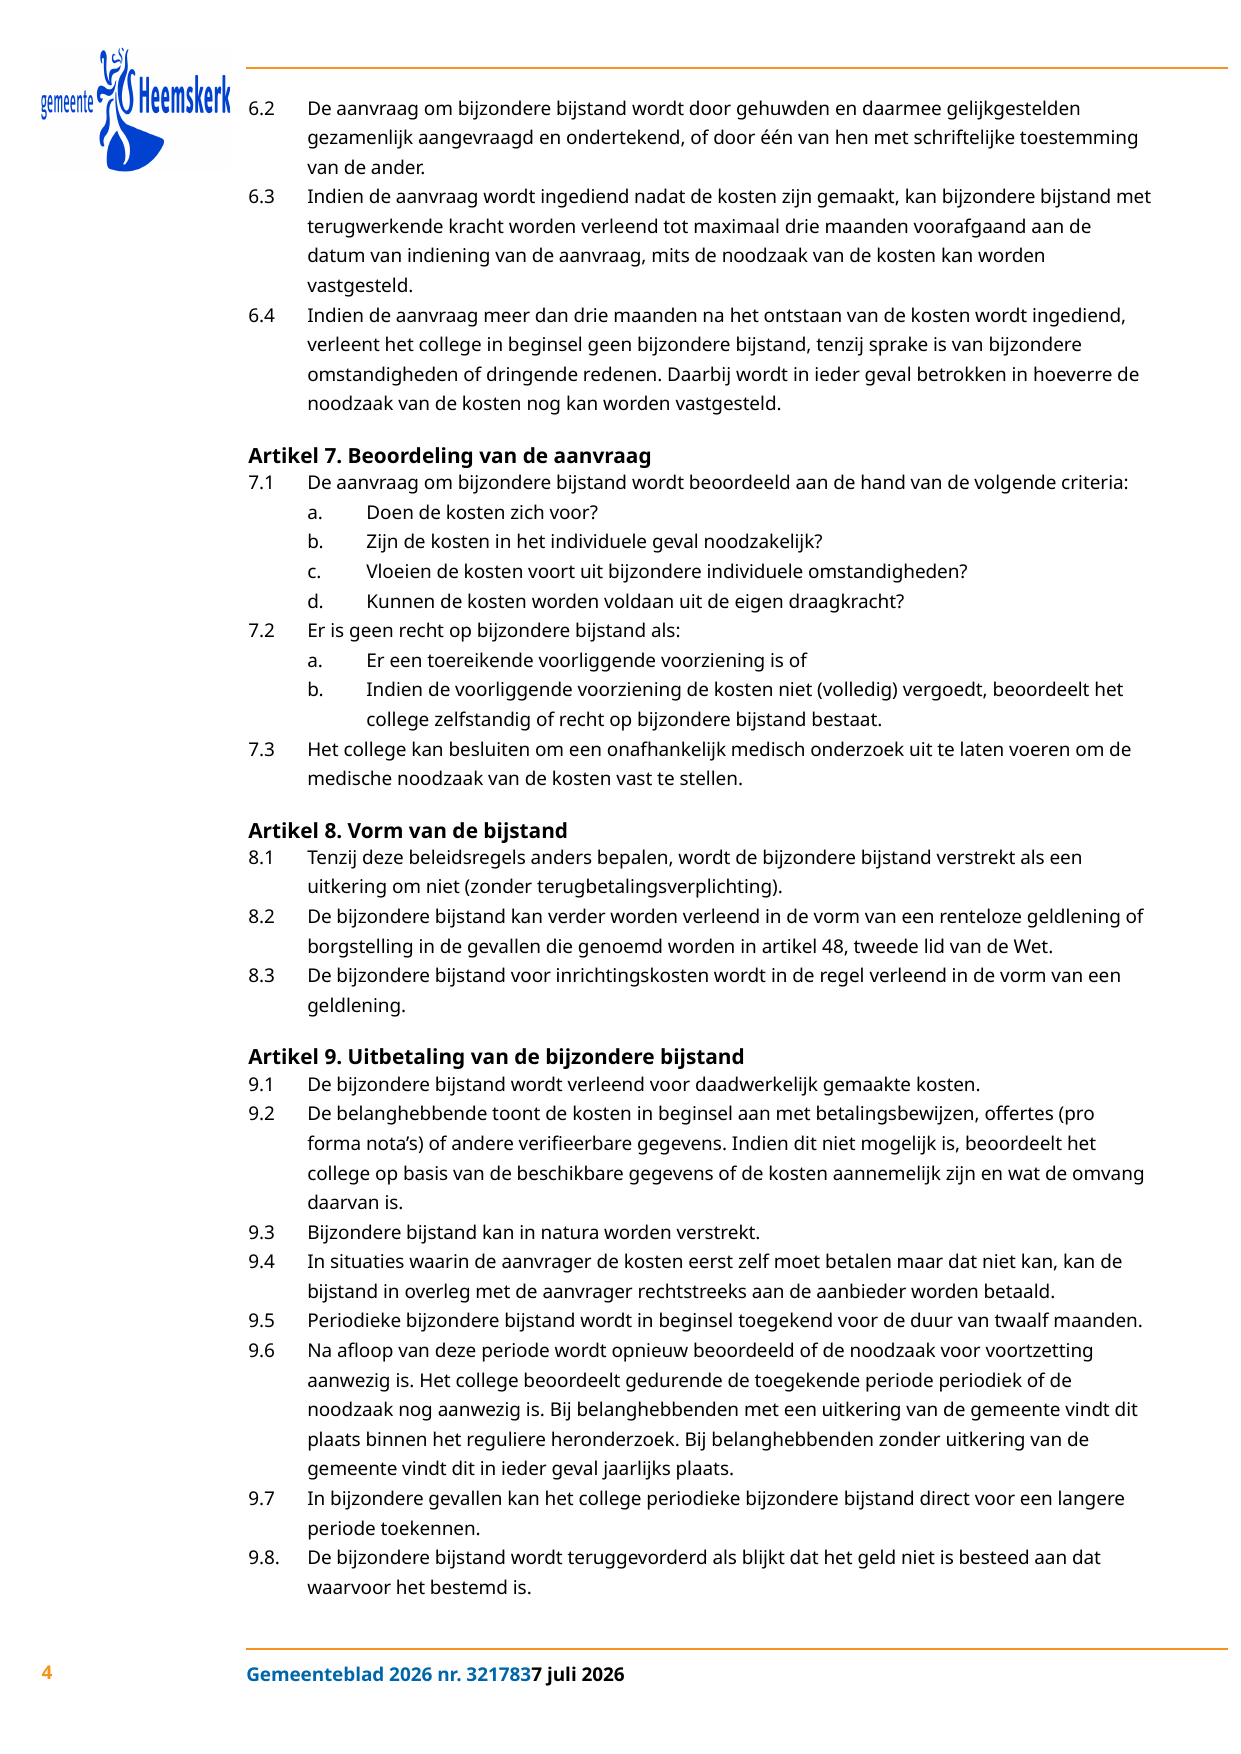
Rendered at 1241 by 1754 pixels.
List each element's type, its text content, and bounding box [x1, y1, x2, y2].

list Indien de aanvraag meer dan drie maanden na het ontstaan van de kosten wordt ingediend, verleent het college in beginsel geen bijzondere bijstand, tenzij sprake is van bijzondere omstandigheden of dringende redenen. Daarbij wordt in ieder geval betrokken in hoeverre de noodzaak van de kosten nog kan worden vastgesteld. [248, 302, 1152, 416]
list Indien de aanvraag wordt ingediend nadat de kosten zijn gemaakt, kan bijzondere bijstand met terugwerkende kracht worden verleend tot maximaal drie maanden voorafgaand aan de datum van indiening van de aanvraag, mits de noodzaak van de kosten kan worden vastgesteld. [248, 183, 1152, 298]
picture [41, 47, 231, 172]
list De belanghebbende toont de kosten in beginsel aan met betalingsbewijzen, offertes (pro forma nota’s) of andere verifieerbare gegevens. Indien dit niet mogelijk is, beoordeelt het college op basis van de beschikbare gegevens of de kosten aannemelijk zijn en wat de omvang daarvan is. [248, 1101, 1152, 1215]
text Artikel 7. Beoordeling van de aanvraag [248, 441, 1152, 469]
list De bijzondere bijstand wordt verleend voor daadwerkelijk gemaakte kosten. [248, 1071, 1152, 1097]
list De bijzondere bijstand voor inrichtingskosten wordt in de regel verleend in de vorm van een geldlening. [248, 962, 1152, 1018]
list Zijn de kosten in het individuele geval noodzakelijk? [307, 529, 1152, 554]
list Indien de voorliggende voorziening de kosten niet (volledig) vergoedt, beoordeelt het college zelfstandig of recht op bijzondere bijstand bestaat. [307, 677, 1152, 732]
list Kunnen de kosten worden voldaan uit de eigen draagkracht? [307, 588, 1152, 613]
list Vloeien de kosten voort uit bijzondere individuele omstandigheden? [307, 558, 1152, 584]
list In bijzondere gevallen kan het college periodieke bijzondere bijstand direct voor een langere periode toekennen. [248, 1485, 1152, 1540]
list Periodieke bijzondere bijstand wordt in beginsel toegekend voor de duur van twaalf maanden. [248, 1308, 1152, 1333]
text Artikel 9. Uitbetaling van de bijzondere bijstand [248, 1042, 1152, 1071]
list Het college kan besluiten om een onafhankelijk medisch onderzoek uit te laten voeren om de medische noodzaak van de kosten vast te stellen. [248, 736, 1152, 791]
list Doen de kosten zich voor? [307, 499, 1152, 525]
list De aanvraag om bijzondere bijstand wordt beoordeeld aan de hand van de volgende criteria: [248, 469, 1152, 495]
list Bijzondere bijstand kan in natura worden verstrekt. [248, 1219, 1152, 1244]
text Artikel 8. Vorm van de bijstand [248, 816, 1152, 844]
list Er een toereikende voorliggende voorziening is of [307, 647, 1152, 673]
list De bijzondere bijstand kan verder worden verleend in de vorm van een renteloze geldlening of borgstelling in de gevallen die genoemd worden in artikel 48, tweede lid van de Wet. [248, 903, 1152, 959]
list Er is geen recht op bijzondere bijstand als: [248, 617, 1152, 643]
list Na afloop van deze periode wordt opnieuw beoordeeld of de noodzaak voor voortzetting aanwezig is. Het college beoordeelt gedurende de toegekende periode periodiek of de noodzaak nog aanwezig is. Bij belanghebbenden met een uitkering van de gemeente vindt dit plaats binnen het reguliere heronderzoek. Bij belanghebbenden zonder uitkering van de gemeente vindt dit in ieder geval jaarlijks plaats. [248, 1337, 1152, 1481]
list Tenzij deze beleidsregels anders bepalen, wordt de bijzondere bijstand verstrekt als een uitkering om niet (zonder terugbetalingsverplichting). [248, 844, 1152, 899]
list In situaties waarin de aanvrager de kosten eerst zelf moet betalen maar dat niet kan, kan de bijstand in overleg met de aanvrager rechtstreeks aan de aanbieder worden betaald. [248, 1248, 1152, 1304]
list De aanvraag om bijzondere bijstand wordt door gehuwden en daarmee gelijkgestelden gezamenlijk aangevraagd en ondertekend, of door één van hen met schriftelijke toestemming van de ander. [248, 95, 1152, 180]
list De bijzondere bijstand wordt teruggevorderd als blijkt dat het geld niet is besteed aan dat waarvoor het bestemd is. [248, 1544, 1152, 1599]
